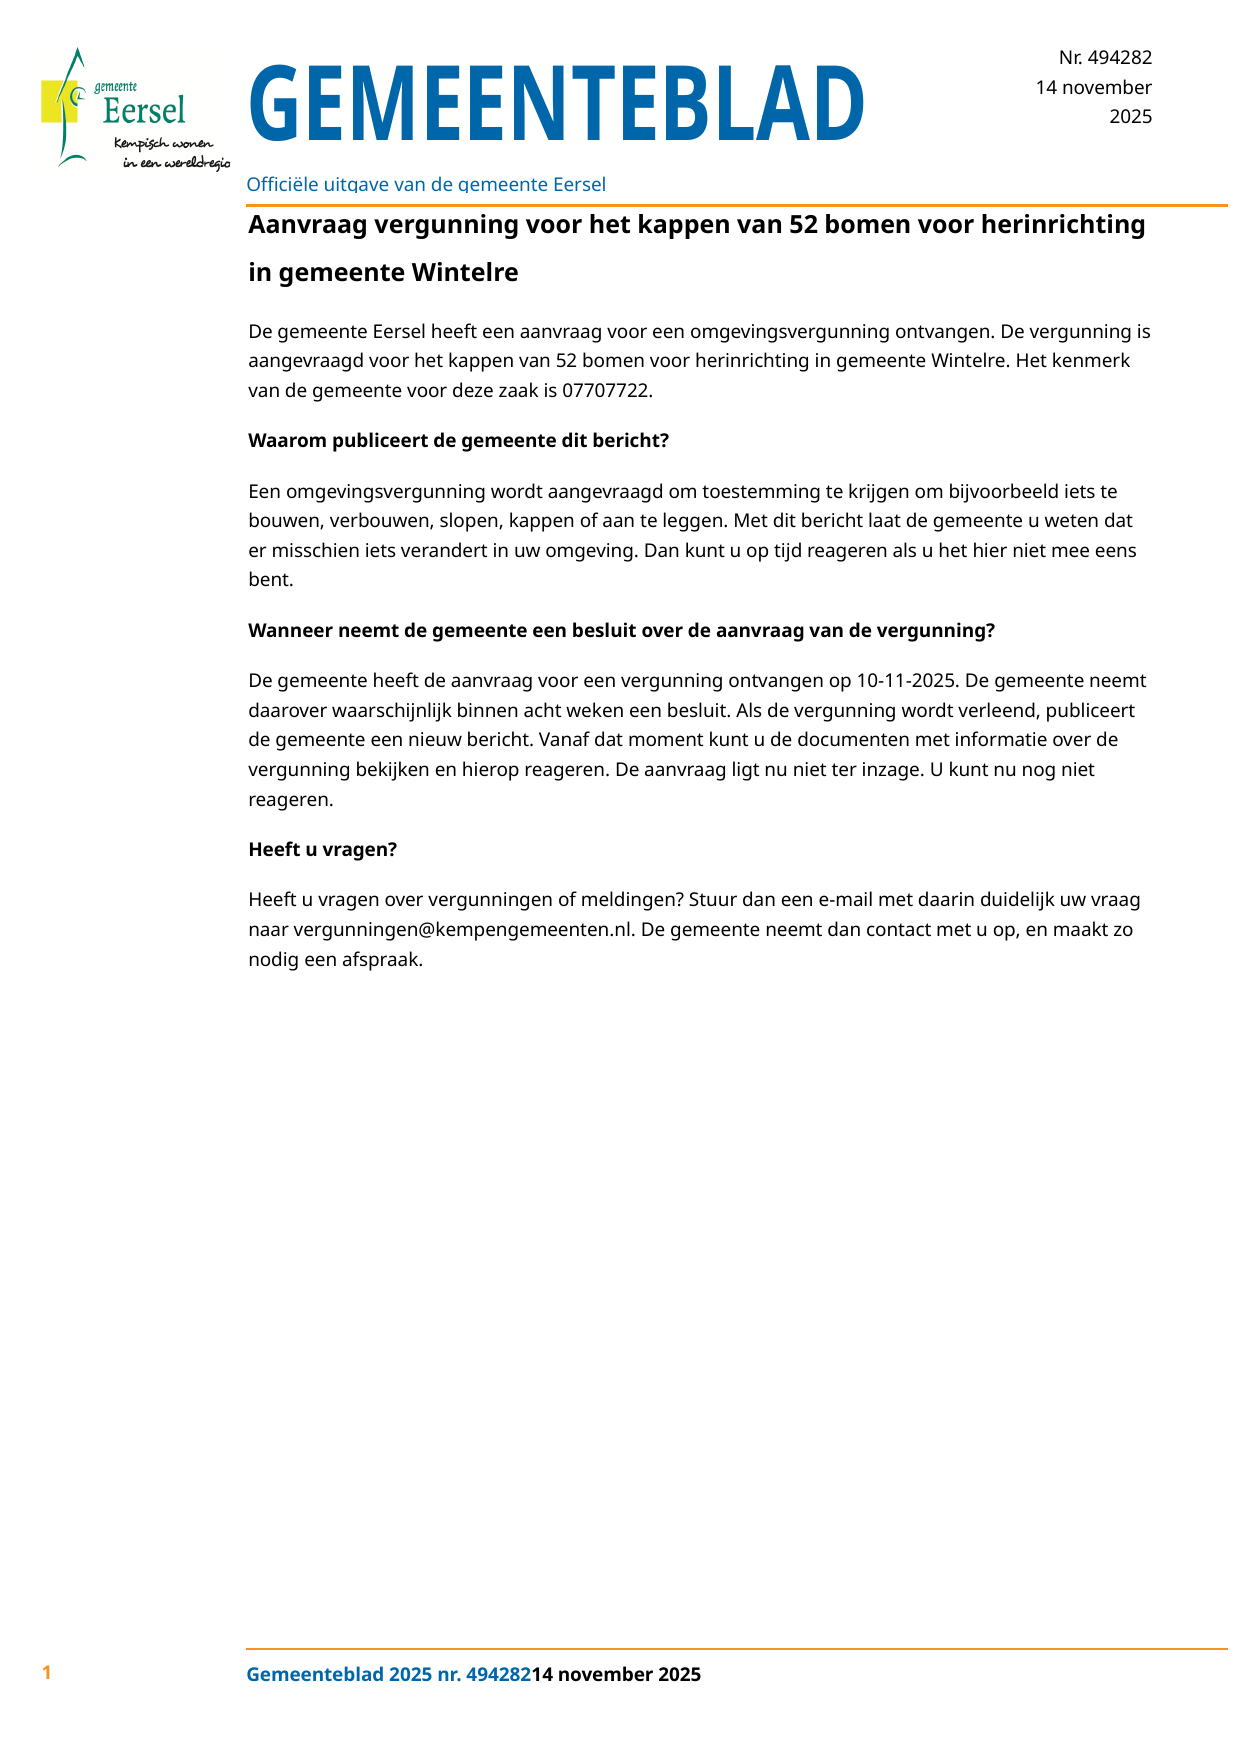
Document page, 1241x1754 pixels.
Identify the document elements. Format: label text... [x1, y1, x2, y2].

text De gemeente heeft de aanvraag voor een vergunning ontvangen op 10-11-2025. De gemeente neemt daarover waarschijnlijk binnen acht weken een besluit. Als de vergunning wordt verleend, publiceert de gemeente een nieuw bericht. Vanaf dat moment kunt u de documenten met informatie over de vergunning bekijken en hierop reageren. De aanvraag ligt nu niet ter inzage. U kunt nu nog niet reageren. [248, 667, 1152, 812]
text Heeft u vragen over vergunningen of meldingen? Stuur dan een e-mail met daarin duidelijk uw vraag naar vergunningen@kempengemeenten.nl. De gemeente neemt dan contact met u op, en maakt zo nodig een afspraak. [248, 887, 1152, 972]
picture [41, 47, 231, 172]
text Aanvraag vergunning voor het kappen van 52 bomen voor herinrichting in gemeente Wintelre [248, 207, 1152, 288]
text Wanneer neemt de gemeente een besluit over de aanvraag van de vergunning? [248, 617, 1152, 643]
text De gemeente Eersel heeft een aanvraag voor een omgevingsvergunning ontvangen. De vergunning is aangevraagd voor het kappen van 52 bomen voor herinrichting in gemeente Wintelre. Het kenmerk van de gemeente voor deze zaak is 07707722. [248, 318, 1152, 403]
text Een omgevingsvergunning wordt aangevraagd om toestemming te krijgen om bijvoorbeeld iets te bouwen, verbouwen, slopen, kappen of aan te leggen. Met dit bericht laat de gemeente u weten dat er misschien iets verandert in uw omgeving. Dan kunt u op tijd reageren als u het hier niet mee eens bent. [248, 478, 1152, 592]
text Waarom publiceert de gemeente dit bericht? [248, 427, 1152, 453]
text Heeft u vragen? [248, 836, 1152, 862]
